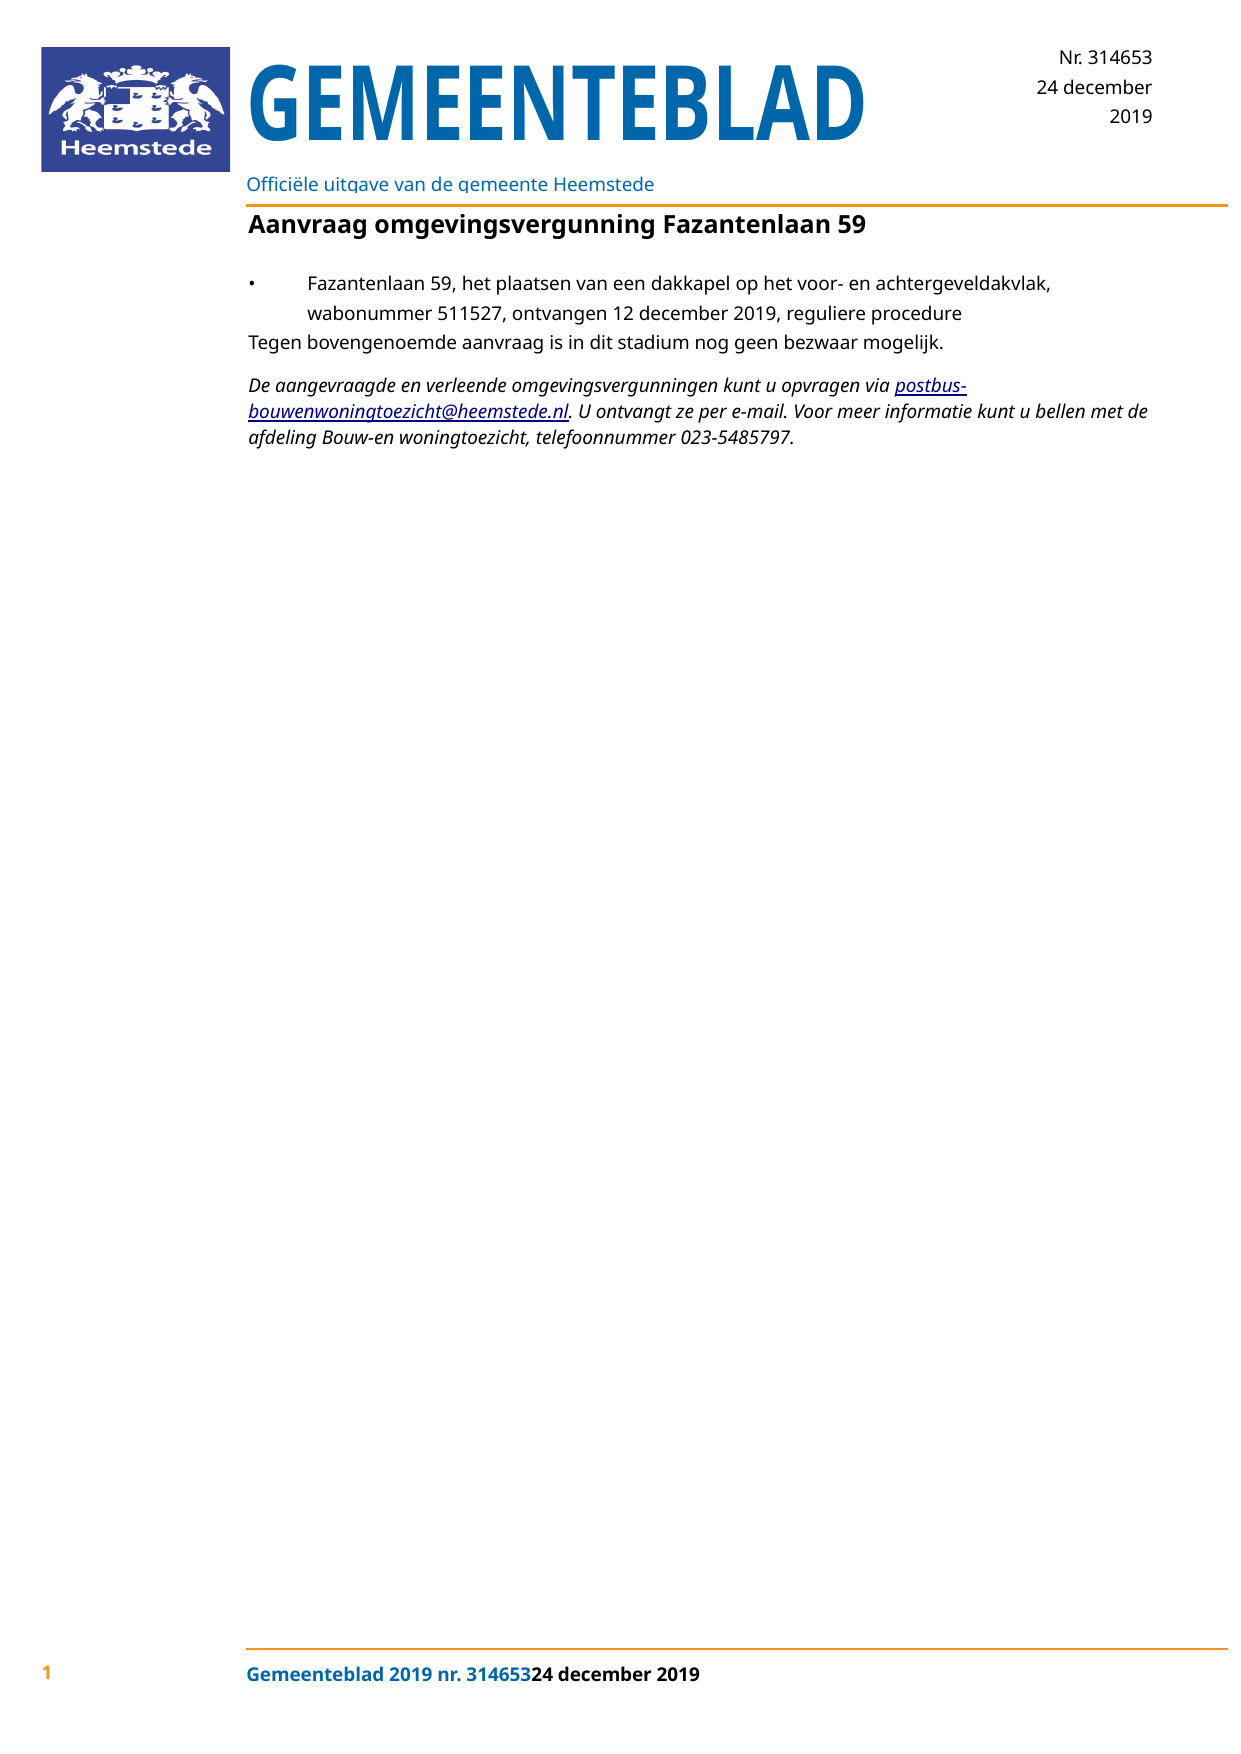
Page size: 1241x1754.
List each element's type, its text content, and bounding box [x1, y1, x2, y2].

picture [41, 47, 231, 172]
text Aanvraag omgevingsvergunning Fazantenlaan 59 [248, 207, 1152, 241]
text Tegen bovengenoemde aanvraag is in dit stadium nog geen bezwaar mogelijk. [248, 329, 1152, 355]
list Fazantenlaan 59, het plaatsen van een dakkapel op het voor- en achtergeveldakvlak, wabonummer 511527, ontvangen 12 december 2019, reguliere procedure [248, 270, 1152, 326]
text De aangevraagde en verleende omgevingsvergunningen kunt u opvragen via postbus-bouwenwoningtoezicht@heemstede.nl. U ontvangt ze per e-mail. Voor meer informatie kunt u bellen met de afdeling Bouw-en woningtoezicht, telefoonnummer 023-5485797. [248, 373, 1152, 450]
